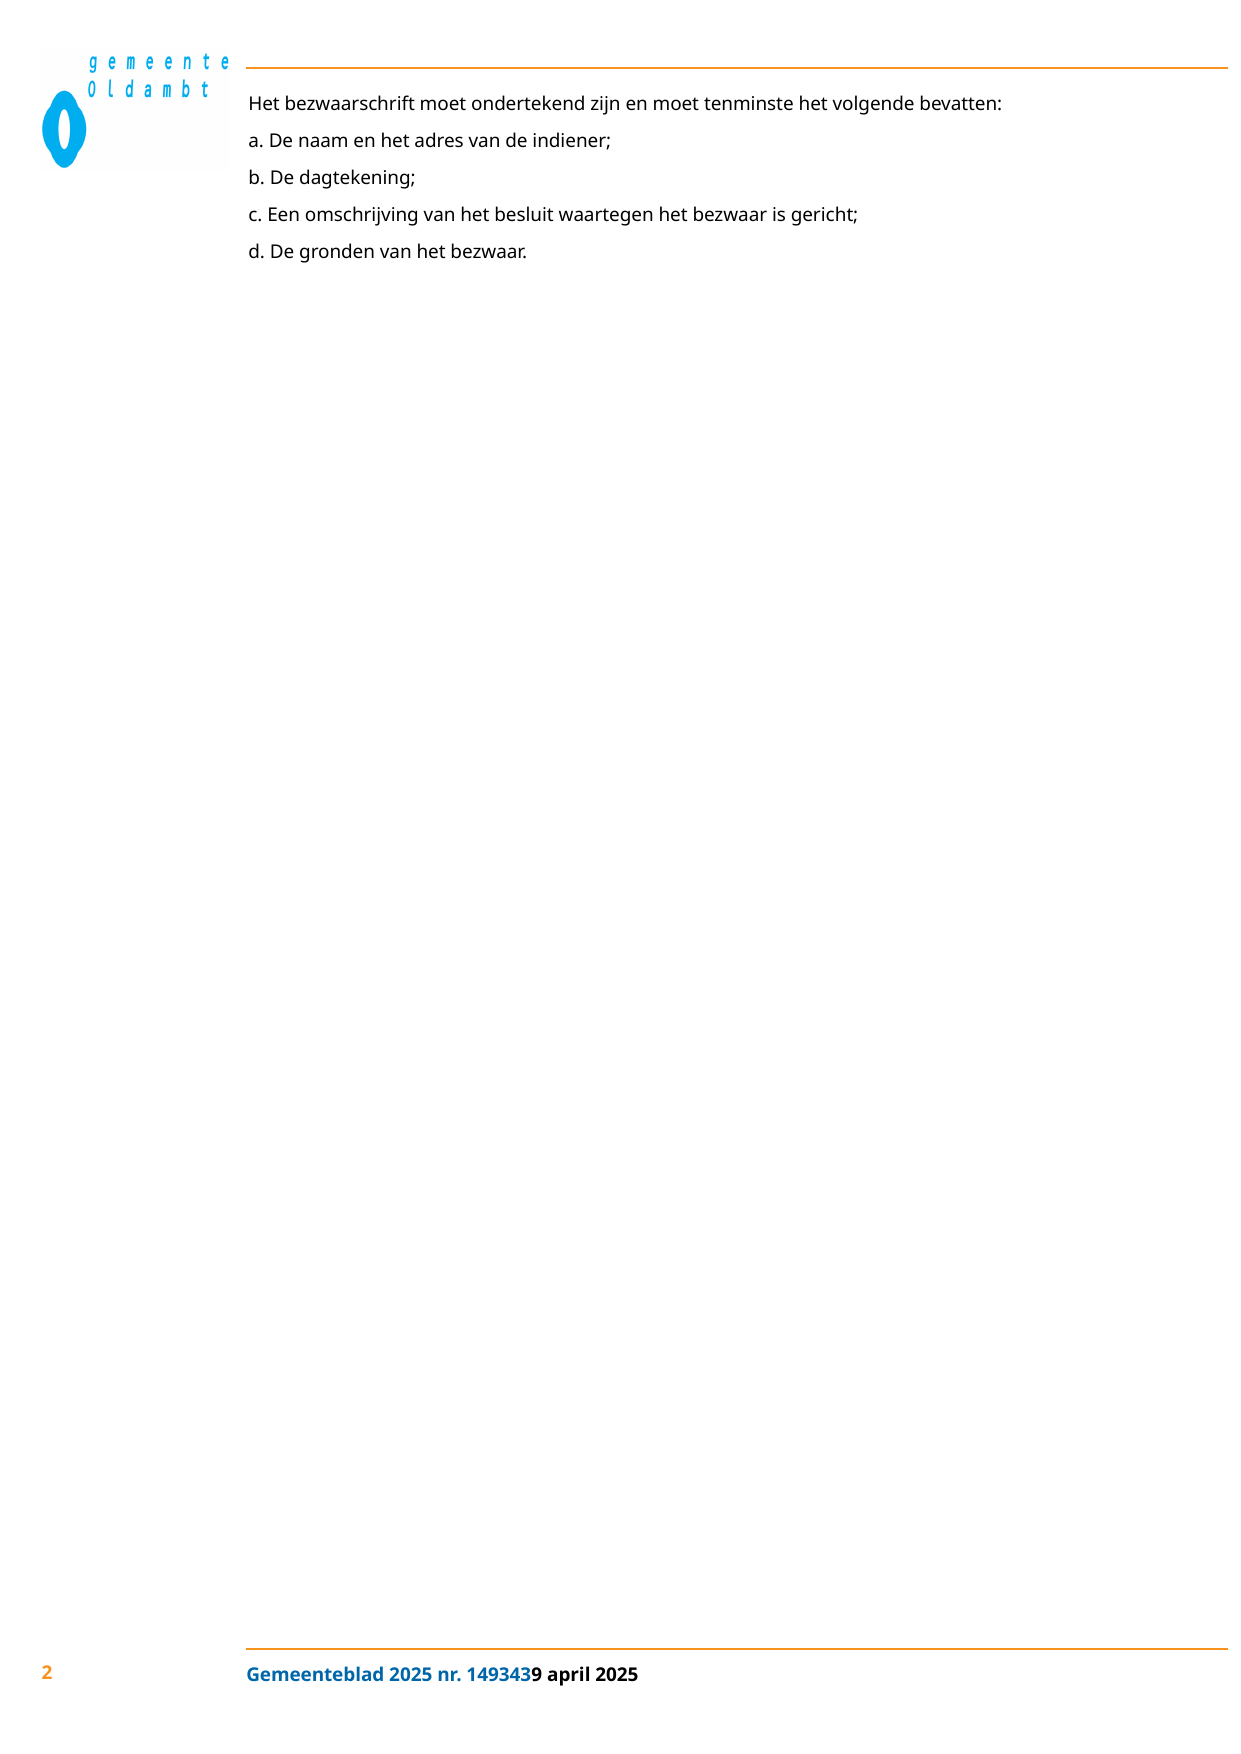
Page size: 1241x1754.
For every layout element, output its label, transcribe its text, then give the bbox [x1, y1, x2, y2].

text Het bezwaarschrift moet ondertekend zijn en moet tenminste het volgende bevatten: [248, 95, 1152, 114]
text a. De naam en het adres van de indiener; [248, 132, 1152, 151]
text d. De gronden van het bezwaar. [248, 243, 1152, 262]
text c. Een omschrijving van het besluit waartegen het bezwaar is gericht; [248, 206, 1152, 225]
text b. De dagtekening; [248, 169, 1152, 188]
picture [41, 47, 231, 172]
